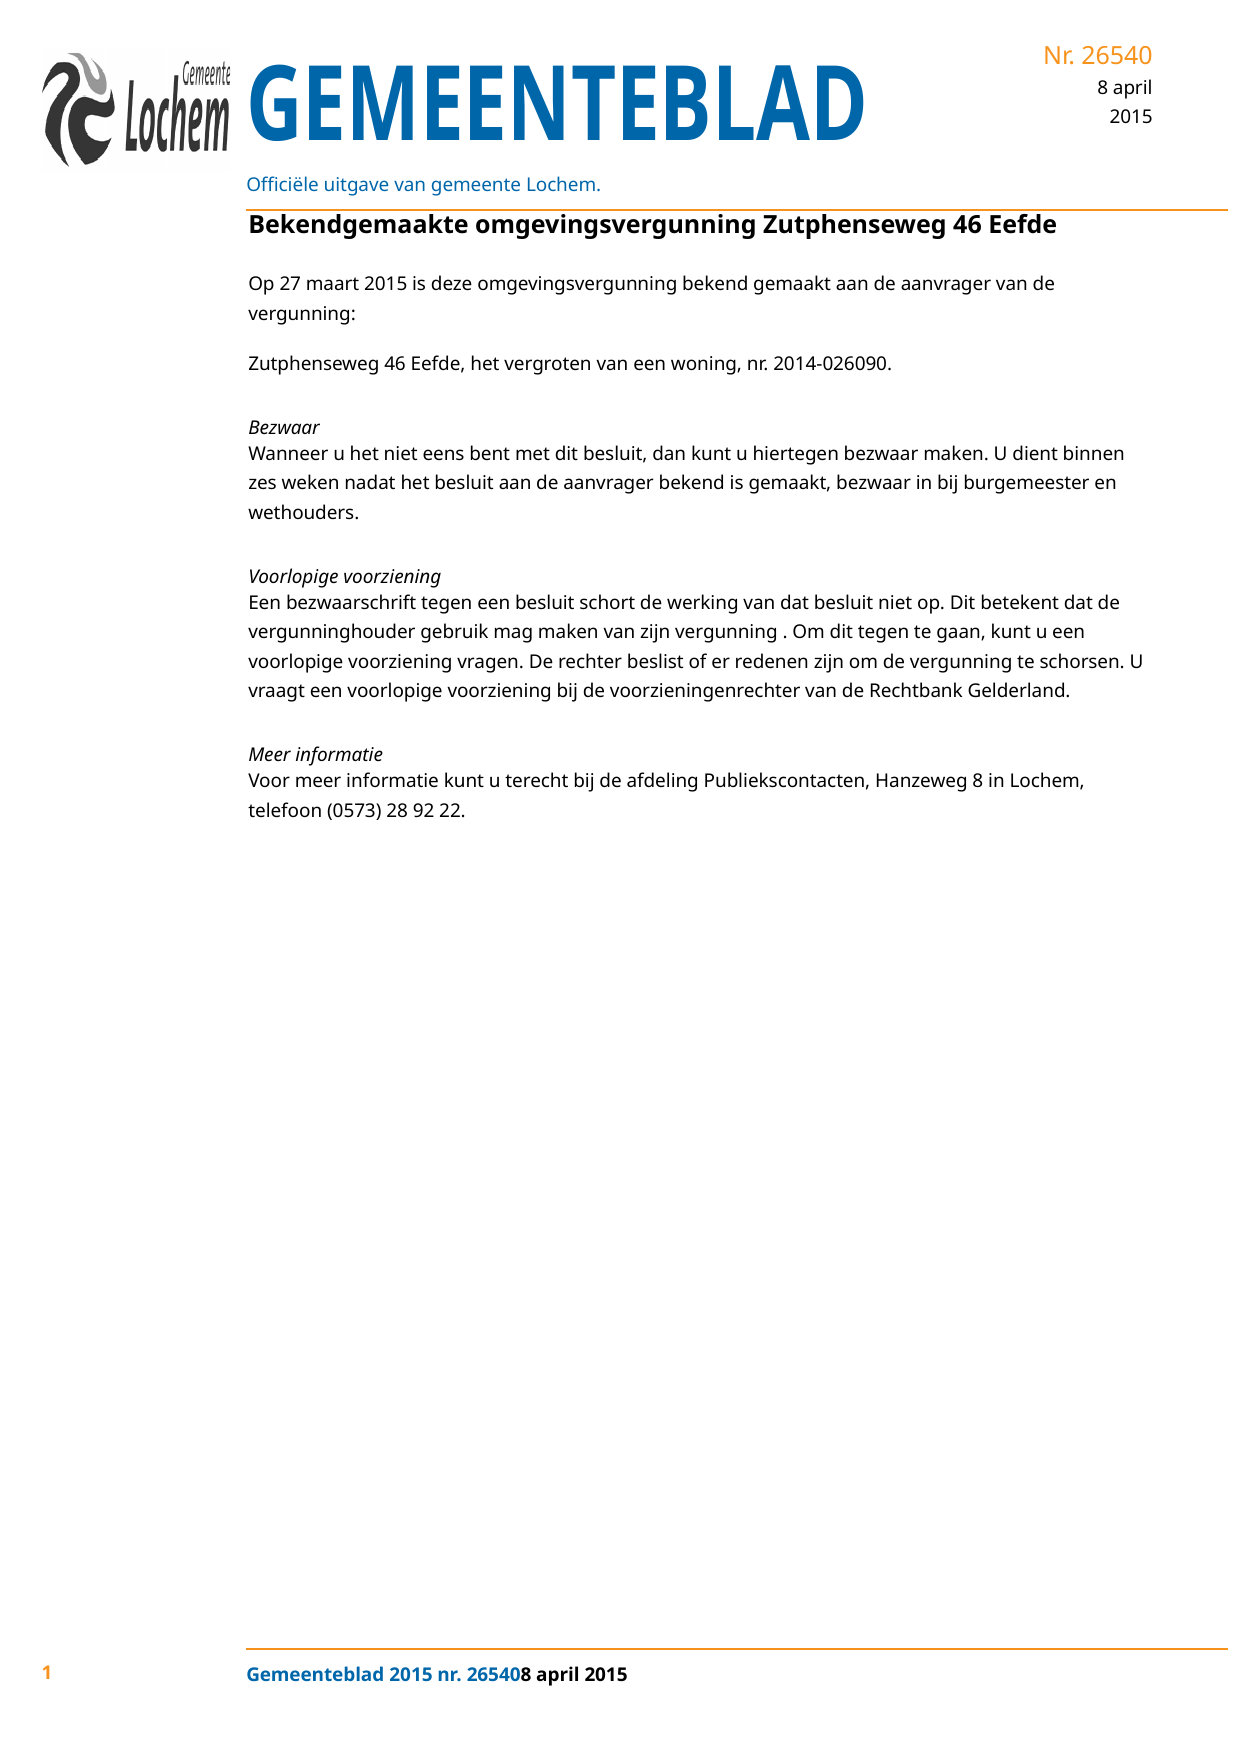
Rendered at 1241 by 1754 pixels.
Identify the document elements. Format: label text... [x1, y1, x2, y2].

text Wanneer u het niet eens bent met dit besluit, dan kunt u hiertegen bezwaar maken. U dient binnen zes weken nadat het besluit aan de aanvrager bekend is gemaakt, bezwaar in bij burgemeester en wethouders. [248, 440, 1152, 525]
text Op 27 maart 2015 is deze omgevingsvergunning bekend gemaakt aan de aanvrager van de vergunning: [248, 270, 1152, 326]
text Bekendgemaakte omgevingsvergunning Zutphenseweg 46 Eefde [248, 211, 1152, 241]
text Meer informatie [248, 742, 1152, 767]
text Zutphenseweg 46 Eefde, het vergroten van een woning, nr. 2014-026090. [248, 350, 1152, 376]
text Voor meer informatie kunt u terecht bij de afdeling Publiekscontacten, Hanzeweg 8 in Lochem, telefoon (0573) 28 92 22. [248, 767, 1152, 823]
text Voorlopige voorziening [248, 563, 1152, 589]
picture [41, 47, 231, 172]
text Een bezwaarschrift tegen een besluit schort de werking van dat besluit niet op. Dit betekent dat de vergunninghouder gebruik mag maken van zijn vergunning . Om dit tegen te gaan, kunt u een voorlopige voorziening vragen. De rechter beslist of er redenen zijn om de vergunning te schorsen. U vraagt een voorlopige voorziening bij de voorzieningenrechter van de Rechtbank Gelderland. [248, 589, 1152, 703]
text Bezwaar [248, 414, 1152, 440]
